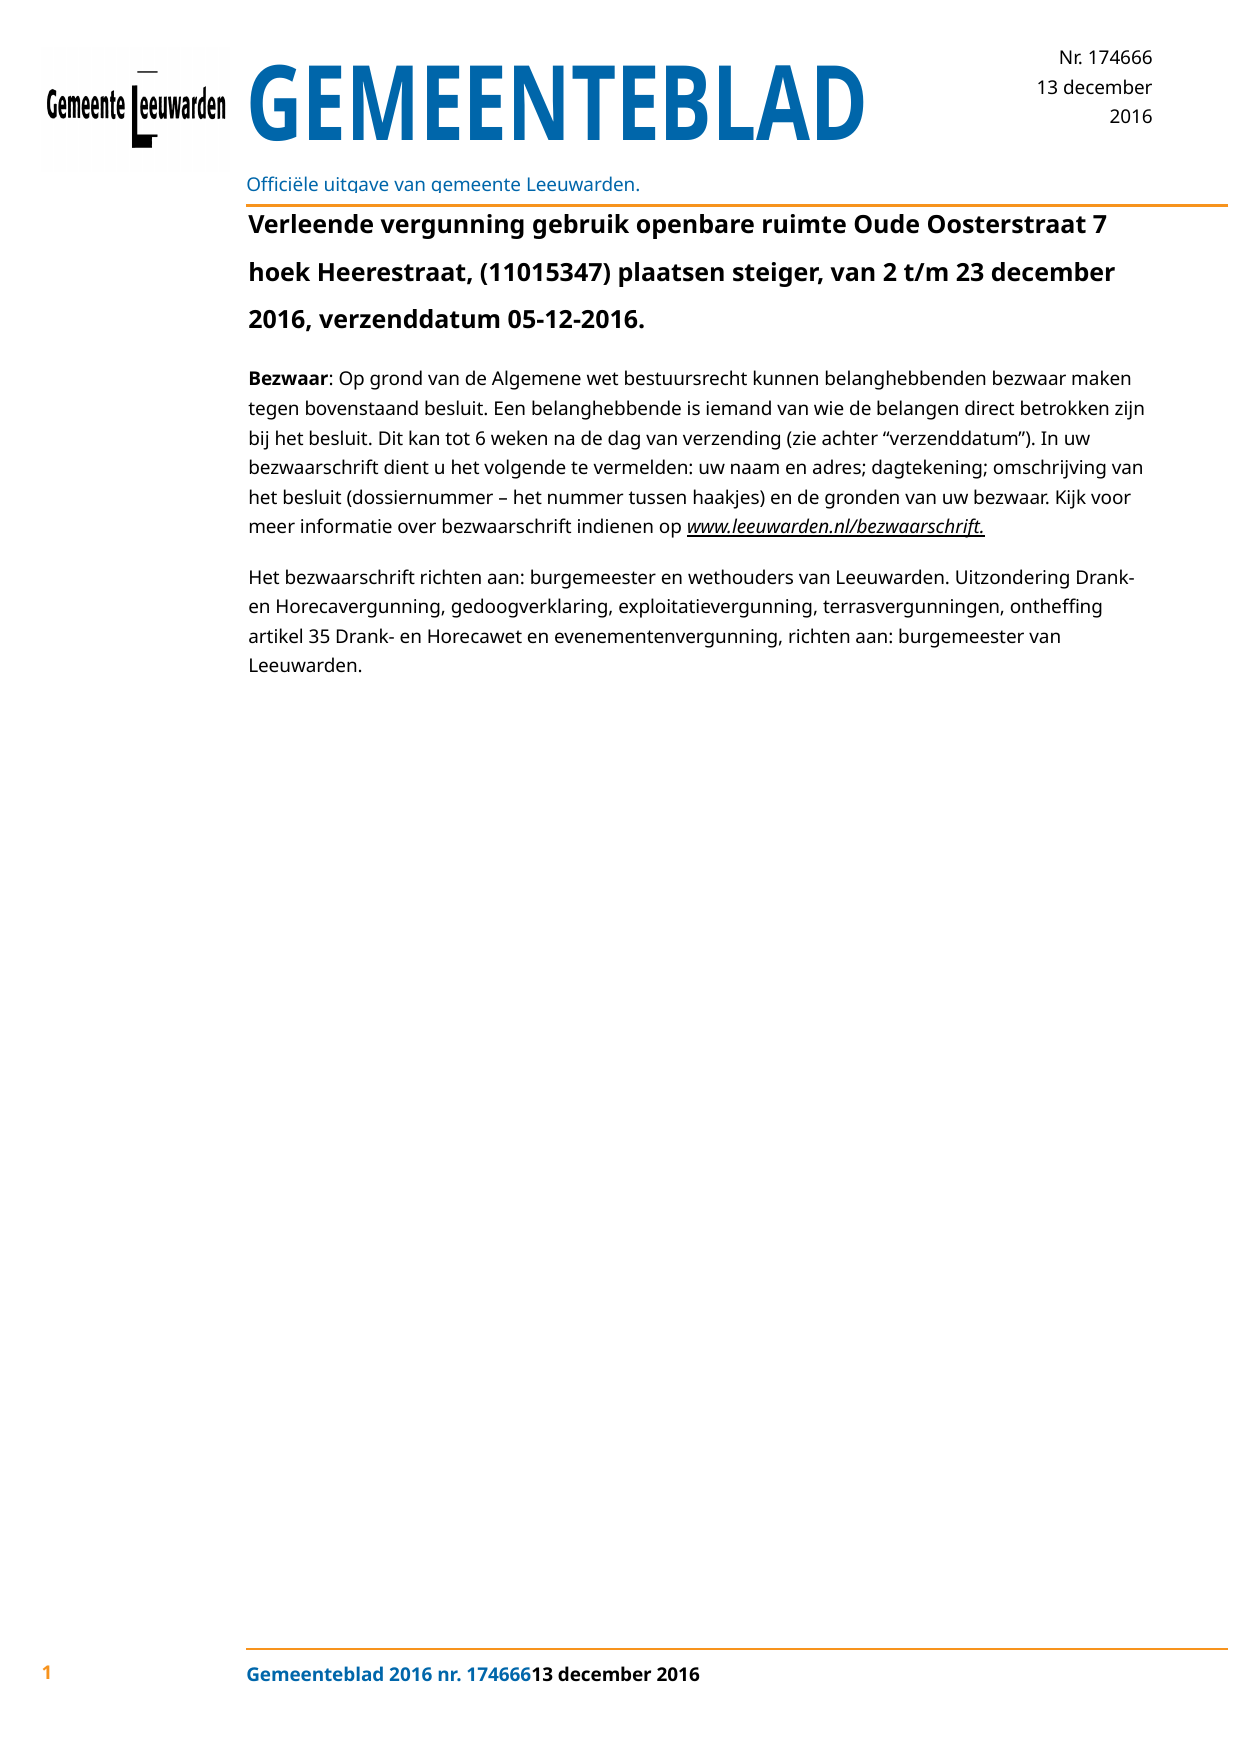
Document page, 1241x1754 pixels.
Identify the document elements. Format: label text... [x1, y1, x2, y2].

picture [41, 47, 231, 172]
text Het bezwaarschrift richten aan: burgemeester en wethouders van Leeuwarden. Uitzondering Drank- en Horecavergunning, gedoogverklaring, exploitatievergunning, terrasvergunningen, ontheffing artikel 35 Drank- en Horecawet en evenementenvergunning, richten aan: burgemeester van Leeuwarden. [248, 564, 1152, 678]
text Verleende vergunning gebruik openbare ruimte Oude Oosterstraat 7 hoek Heerestraat, (11015347) plaatsen steiger, van 2 t/m 23 december 2016, verzenddatum 05-12-2016. [248, 207, 1152, 336]
text Bezwaar: Op grond van de Algemene wet bestuursrecht kunnen belanghebbenden bezwaar maken tegen bovenstaand besluit. Een belanghebbende is iemand van wie de belangen direct betrokken zijn bij het besluit. Dit kan tot 6 weken na de dag van verzending (zie achter “verzenddatum”). In uw bezwaarschrift dient u het volgende te vermelden: uw naam en adres; dagtekening; omschrijving van het besluit (dossiernummer – het nummer tussen haakjes) en de gronden van uw bezwaar. Kijk voor meer informatie over bezwaarschrift indienen op www.leeuwarden.nl/bezwaarschrift. [248, 366, 1152, 539]
